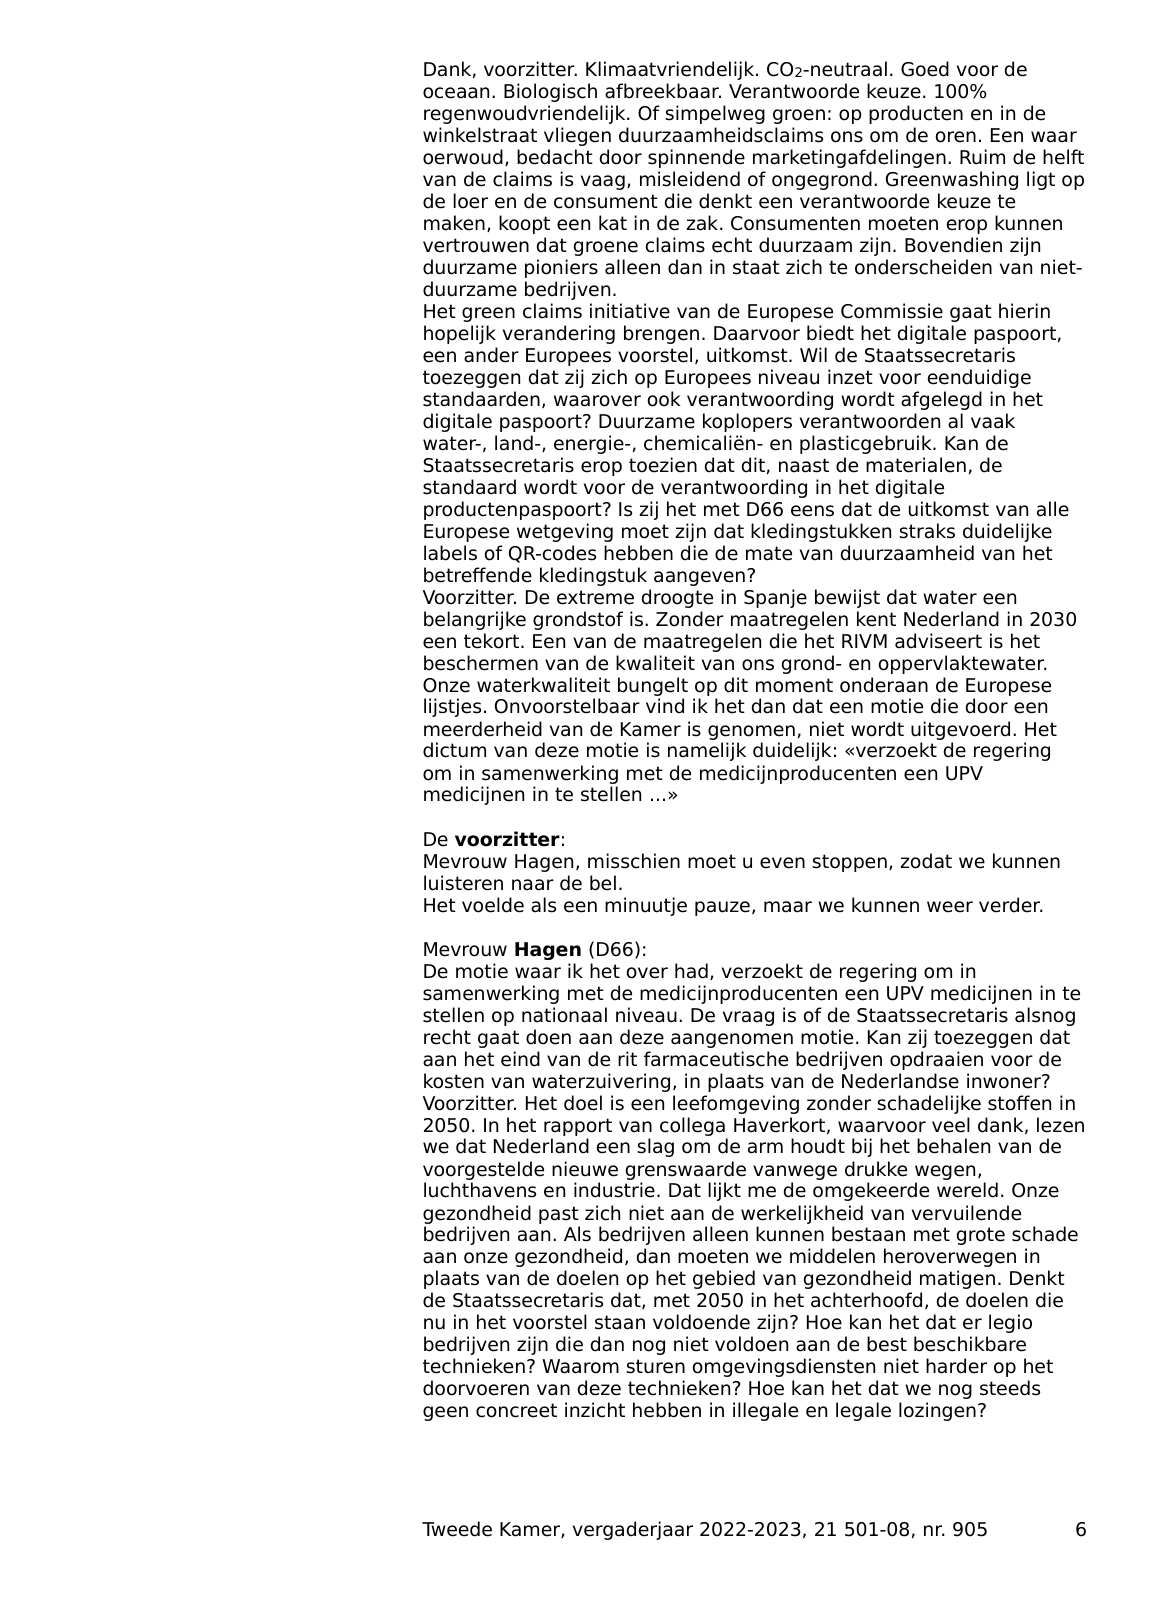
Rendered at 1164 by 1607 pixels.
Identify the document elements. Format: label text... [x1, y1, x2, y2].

text Voorzitter. De extreme droogte in Spanje bewijst dat water een belangrijke grondstof is. Zonder maatregelen kent Nederland in 2030 een tekort. Een van de maatregelen die het RIVM adviseert is het beschermen van de kwaliteit van ons grond- en oppervlaktewater. Onze waterkwaliteit bungelt op dit moment onderaan de Europese lijstjes. Onvoorstelbaar vind ik het dan dat een motie die door een meerderheid van de Kamer is genomen, niet wordt uitgevoerd. Het dictum van deze motie is namelijk duidelijk: «verzoekt de regering om in samenwerking met de medicijnproducenten een UPV medicijnen in te stellen ...» [422, 587, 1087, 806]
text Het green claims initiative van de Europese Commissie gaat hierin hopelijk verandering brengen. Daarvoor biedt het digitale paspoort, een ander Europees voorstel, uitkomst. Wil de Staatssecretaris toezeggen dat zij zich op Europees niveau inzet voor eenduidige standaarden, waarover ook verantwoording wordt afgelegd in het digitale paspoort? Duurzame koplopers verantwoorden al vaak water-, land-, energie-, chemicaliën- en plasticgebruik. Kan de Staatssecretaris erop toezien dat dit, naast de materialen, de standaard wordt voor de verantwoording in het digitale productenpaspoort? Is zij het met D66 eens dat de uitkomst van alle Europese wetgeving moet zijn dat kledingstukken straks duidelijke labels of QR-codes hebben die de mate van duurzaamheid van het betreffende kledingstuk aangeven? [422, 301, 1087, 587]
text Het voelde als een minuutje pauze, maar we kunnen weer verder. [422, 894, 1087, 916]
text De motie waar ik het over had, verzoekt de regering om in samenwerking met de medicijnproducenten een UPV medicijnen in te stellen op nationaal niveau. De vraag is of de Staatssecretaris alsnog recht gaat doen aan deze aangenomen motie. Kan zij toezeggen dat aan het eind van de rit farmaceutische bedrijven opdraaien voor de kosten van waterzuivering, in plaats van de Nederlandse inwoner? [422, 961, 1087, 1092]
text De voorzitter: [422, 828, 1087, 851]
text Dank, voorzitter. Klimaatvriendelijk. CO2-neutraal. Goed voor de oceaan. Biologisch afbreekbaar. Verantwoorde keuze. 100% regenwoudvriendelijk. Of simpelweg groen: op producten en in de winkelstraat vliegen duurzaamheidsclaims ons om de oren. Een waar oerwoud, bedacht door spinnende marketingafdelingen. Ruim de helft van de claims is vaag, misleidend of ongegrond. Greenwashing ligt op de loer en de consument die denkt een verantwoorde keuze te maken, koopt een kat in de zak. Consumenten moeten erop kunnen vertrouwen dat groene claims echt duurzaam zijn. Bovendien zijn duurzame pioniers alleen dan in staat zich te onderscheiden van niet-duurzame bedrijven. [422, 59, 1087, 301]
text Mevrouw Hagen (D66): [422, 939, 1087, 961]
text Voorzitter. Het doel is een leefomgeving zonder schadelijke stoffen in 2050. In het rapport van collega Haverkort, waarvoor veel dank, lezen we dat Nederland een slag om de arm houdt bij het behalen van de voorgestelde nieuwe grenswaarde vanwege drukke wegen, luchthavens en industrie. Dat lijkt me de omgekeerde wereld. Onze gezondheid past zich niet aan de werkelijkheid van vervuilende bedrijven aan. Als bedrijven alleen kunnen bestaan met grote schade aan onze gezondheid, dan moeten we middelen heroverwegen in plaats van de doelen op het gebied van gezondheid matigen. Denkt de Staatssecretaris dat, met 2050 in het achterhoofd, de doelen die nu in het voorstel staan voldoende zijn? Hoe kan het dat er legio bedrijven zijn die dan nog niet voldoen aan de best beschikbare technieken? Waarom sturen omgevingsdiensten niet harder op het doorvoeren van deze technieken? Hoe kan het dat we nog steeds geen concreet inzicht hebben in illegale en legale lozingen? [422, 1092, 1087, 1422]
text Mevrouw Hagen, misschien moet u even stoppen, zodat we kunnen luisteren naar de bel. [422, 851, 1087, 894]
